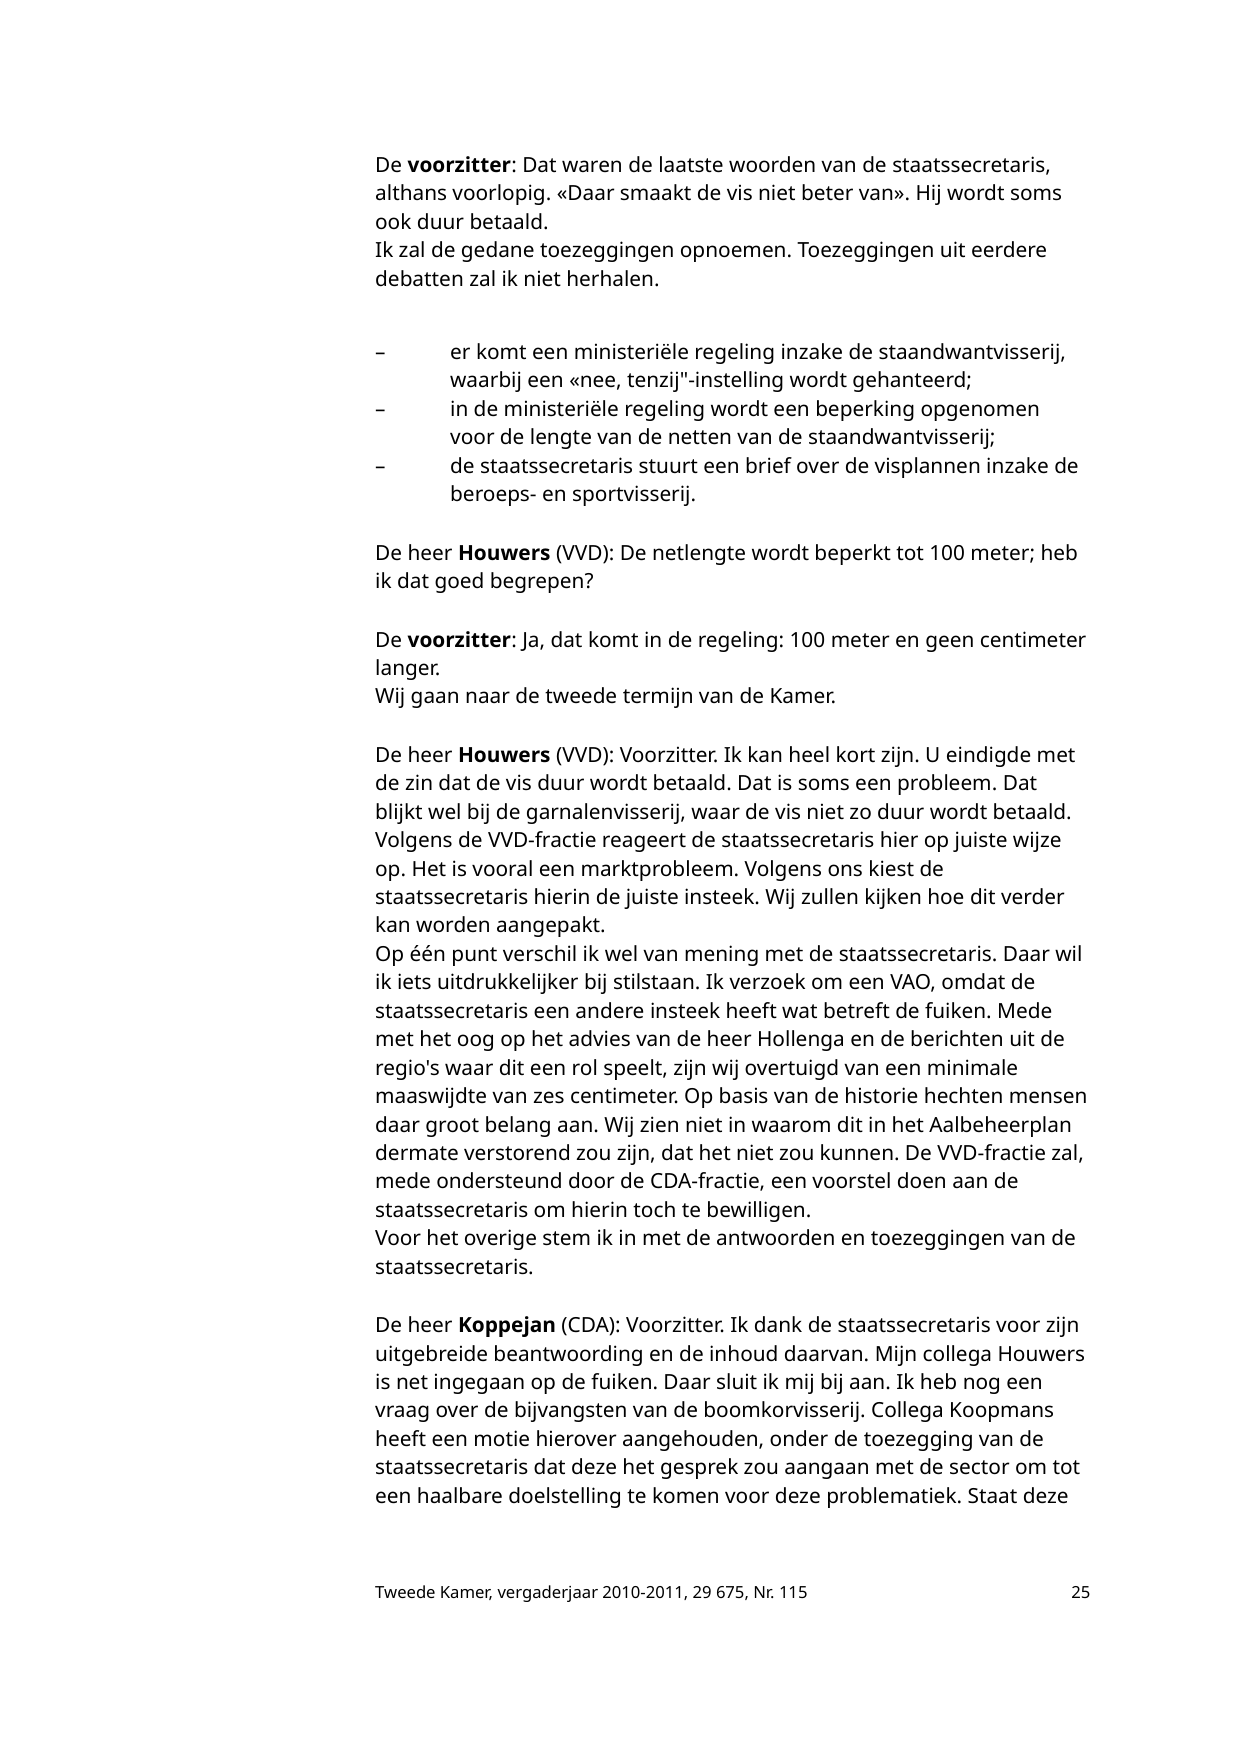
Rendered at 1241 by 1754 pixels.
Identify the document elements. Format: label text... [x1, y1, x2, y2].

text Voor het overige stem ik in met de antwoorden en toezeggingen van de staatssecretaris. [375, 1223, 1090, 1280]
text Wij gaan naar de tweede termijn van de Kamer. [375, 682, 1090, 710]
list er komt een ministeriële regeling inzake de staandwantvisserij, waarbij een «nee, tenzij"-instelling wordt gehanteerd; [375, 337, 1090, 394]
text De heer Koppejan (CDA): Voorzitter. Ik dank de staatssecretaris voor zijn uitgebreide beantwoording en de inhoud daarvan. Mijn collega Houwers is net ingegaan op de fuiken. Daar sluit ik mij bij aan. Ik heb nog een vraag over de bijvangsten van de boomkorvisserij. Collega Koopmans heeft een motie hierover aangehouden, onder de toezegging van de staatssecretaris dat deze het gesprek zou aangaan met de sector om tot een haalbare doelstelling te komen voor deze problematiek. Staat deze [375, 1310, 1090, 1509]
list in de ministeriële regeling wordt een beperking opgenomen voor de lengte van de netten van de staandwantvisserij; [375, 394, 1090, 451]
text De voorzitter: Dat waren de laatste woorden van de staatssecretaris, althans voorlopig. «Daar smaakt de vis niet beter van». Hij wordt soms ook duur betaald. [375, 150, 1090, 235]
text De heer Houwers (VVD): Voorzitter. Ik kan heel kort zijn. U eindigde met de zin dat de vis duur wordt betaald. Dat is soms een probleem. Dat blijkt wel bij de garnalenvisserij, waar de vis niet zo duur wordt betaald. Volgens de VVD-fractie reageert de staatssecretaris hier op juiste wijze op. Het is vooral een marktprobleem. Volgens ons kiest de staatssecretaris hierin de juiste insteek. Wij zullen kijken hoe dit verder kan worden aangepakt. [375, 740, 1090, 939]
list de staatssecretaris stuurt een brief over de visplannen inzake de beroeps- en sportvisserij. [375, 451, 1090, 508]
text De heer Houwers (VVD): De netlengte wordt beperkt tot 100 meter; heb ik dat goed begrepen? [375, 538, 1090, 595]
text De voorzitter: Ja, dat komt in de regeling: 100 meter en geen centimeter langer. [375, 625, 1090, 682]
text Ik zal de gedane toezeggingen opnoemen. Toezeggingen uit eerdere debatten zal ik niet herhalen. [375, 235, 1090, 292]
text Op één punt verschil ik wel van mening met de staatssecretaris. Daar wil ik iets uitdrukkelijker bij stilstaan. Ik verzoek om een VAO, omdat de staatssecretaris een andere insteek heeft wat betreft de fuiken. Mede met het oog op het advies van de heer Hollenga en de berichten uit de regio's waar dit een rol speelt, zijn wij overtuigd van een minimale maaswijdte van zes centimeter. Op basis van de historie hechten mensen daar groot belang aan. Wij zien niet in waarom dit in het Aalbeheerplan dermate verstorend zou zijn, dat het niet zou kunnen. De VVD-fractie zal, mede ondersteund door de CDA-fractie, een voorstel doen aan de staatssecretaris om hierin toch te bewilligen. [375, 939, 1090, 1223]
